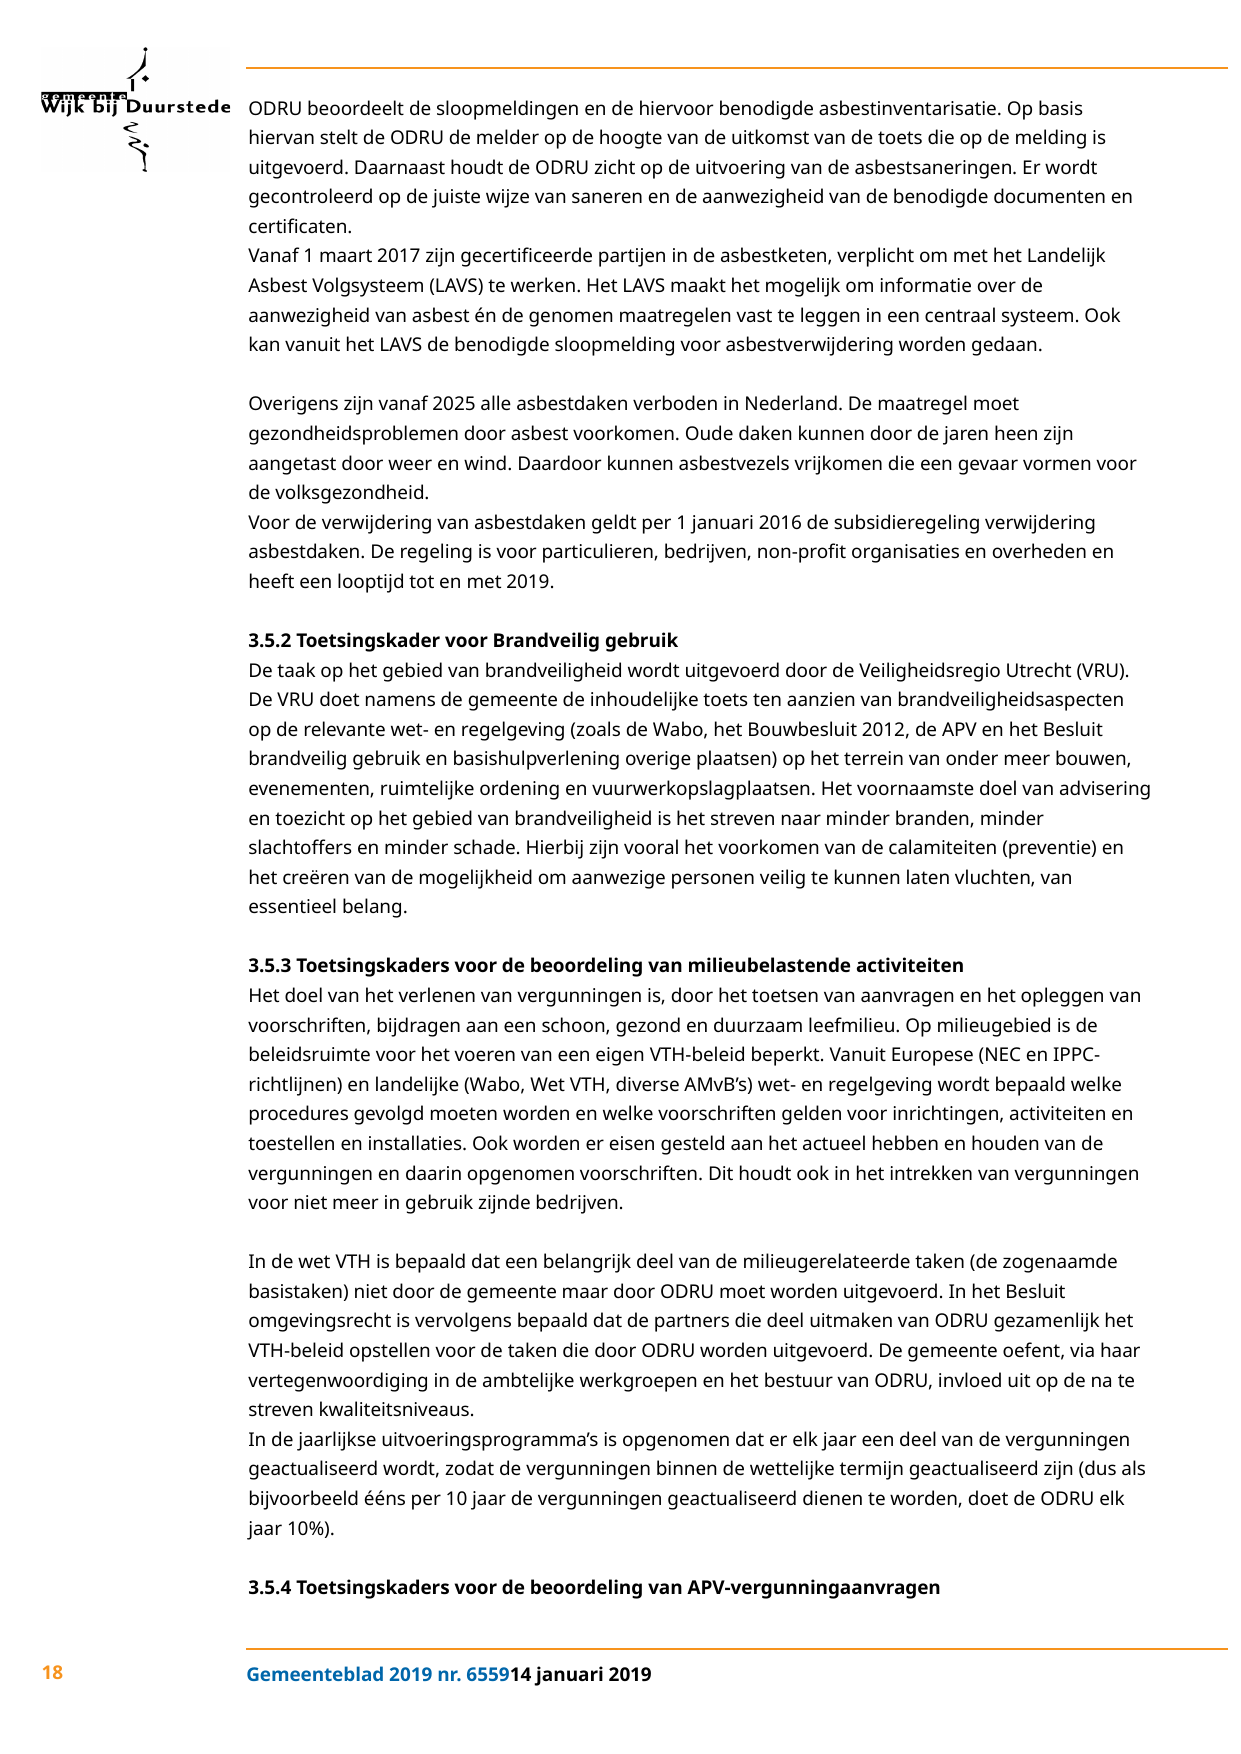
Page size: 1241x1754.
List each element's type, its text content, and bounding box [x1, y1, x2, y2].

text Overigens zijn vanaf 2025 alle asbestdaken verboden in Nederland. De maatregel moet gezondheidsproblemen door asbest voorkomen. Oude daken kunnen door de jaren heen zijn aangetast door weer en wind. Daardoor kunnen asbestvezels vrijkomen die een gevaar vormen voor de volksgezondheid. [248, 391, 1152, 505]
text ODRU beoordeelt de sloopmeldingen en de hiervoor benodigde asbestinventarisatie. Op basis hiervan stelt de ODRU de melder op de hoogte van de uitkomst van de toets die op de melding is uitgevoerd. Daarnaast houdt de ODRU zicht op de uitvoering van de asbestsaneringen. Er wordt gecontroleerd op de juiste wijze van saneren en de aanwezigheid van de benodigde documenten en certificaten. [248, 95, 1152, 239]
picture [41, 47, 231, 172]
text De taak op het gebied van brandveiligheid wordt uitgevoerd door de Veiligheidsregio Utrecht (VRU). De VRU doet namens de gemeente de inhoudelijke toets ten aanzien van brandveiligheidsaspecten op de relevante wet- en regelgeving (zoals de Wabo, het Bouwbesluit 2012, de APV en het Besluit brandveilig gebruik en basishulpverlening overige plaatsen) op het terrein van onder meer bouwen, evenementen, ruimtelijke ordening en vuurwerkopslagplaatsen. Het voornaamste doel van advisering en toezicht op het gebied van brandveiligheid is het streven naar minder branden, minder slachtoffers en minder schade. Hierbij zijn vooral het voorkomen van de calamiteiten (preventie) en het creëren van de mogelijkheid om aanwezige personen veilig te kunnen laten vluchten, van essentieel belang. [248, 657, 1152, 919]
text Voor de verwijdering van asbestdaken geldt per 1 januari 2016 de subsidieregeling verwijdering asbestdaken. De regeling is voor particulieren, bedrijven, non-profit organisaties en overheden en heeft een looptijd tot en met 2019. [248, 509, 1152, 594]
text Vanaf 1 maart 2017 zijn gecertificeerde partijen in de asbestketen, verplicht om met het Landelijk Asbest Volgsysteem (LAVS) te werken. Het LAVS maakt het mogelijk om informatie over de aanwezigheid van asbest én de genomen maatregelen vast te leggen in een centraal systeem. Ook kan vanuit het LAVS de benodigde sloopmelding voor asbestverwijdering worden gedaan. [248, 243, 1152, 357]
text 3.5.3 Toetsingskaders voor de beoordeling van milieubelastende activiteiten [248, 953, 1152, 978]
text In de jaarlijkse uitvoeringsprogramma’s is opgenomen dat er elk jaar een deel van de vergunningen geactualiseerd wordt, zodat de vergunningen binnen de wettelijke termijn geactualiseerd zijn (dus als bijvoorbeeld ééns per 10 jaar de vergunningen geactualiseerd dienen te worden, doet de ODRU elk jaar 10%). [248, 1426, 1152, 1541]
text In de wet VTH is bepaald dat een belangrijk deel van de milieugerelateerde taken (de zogenaamde basistaken) niet door de gemeente maar door ODRU moet worden uitgevoerd. In het Besluit omgevingsrecht is vervolgens bepaald dat de partners die deel uitmaken van ODRU gezamenlijk het VTH-beleid opstellen voor de taken die door ODRU worden uitgevoerd. De gemeente oefent, via haar vertegenwoordiging in de ambtelijke werkgroepen en het bestuur van ODRU, invloed uit op de na te streven kwaliteitsniveaus. [248, 1248, 1152, 1422]
text Het doel van het verlenen van vergunningen is, door het toetsen van aanvragen en het opleggen van voorschriften, bijdragen aan een schoon, gezond en duurzaam leefmilieu. Op milieugebied is de beleidsruimte voor het voeren van een eigen VTH-beleid beperkt. Vanuit Europese (NEC en IPPC-richtlijnen) en landelijke (Wabo, Wet VTH, diverse AMvB’s) wet- en regelgeving wordt bepaald welke procedures gevolgd moeten worden en welke voorschriften gelden voor inrichtingen, activiteiten en toestellen en installaties. Ook worden er eisen gesteld aan het actueel hebben en houden van de vergunningen en daarin opgenomen voorschriften. Dit houdt ook in het intrekken van vergunningen voor niet meer in gebruik zijnde bedrijven. [248, 982, 1152, 1215]
text 3.5.2 Toetsingskader voor Brandveilig gebruik [248, 627, 1152, 653]
text 3.5.4 Toetsingskaders voor de beoordeling van APV-vergunningaanvragen [248, 1574, 1152, 1600]
